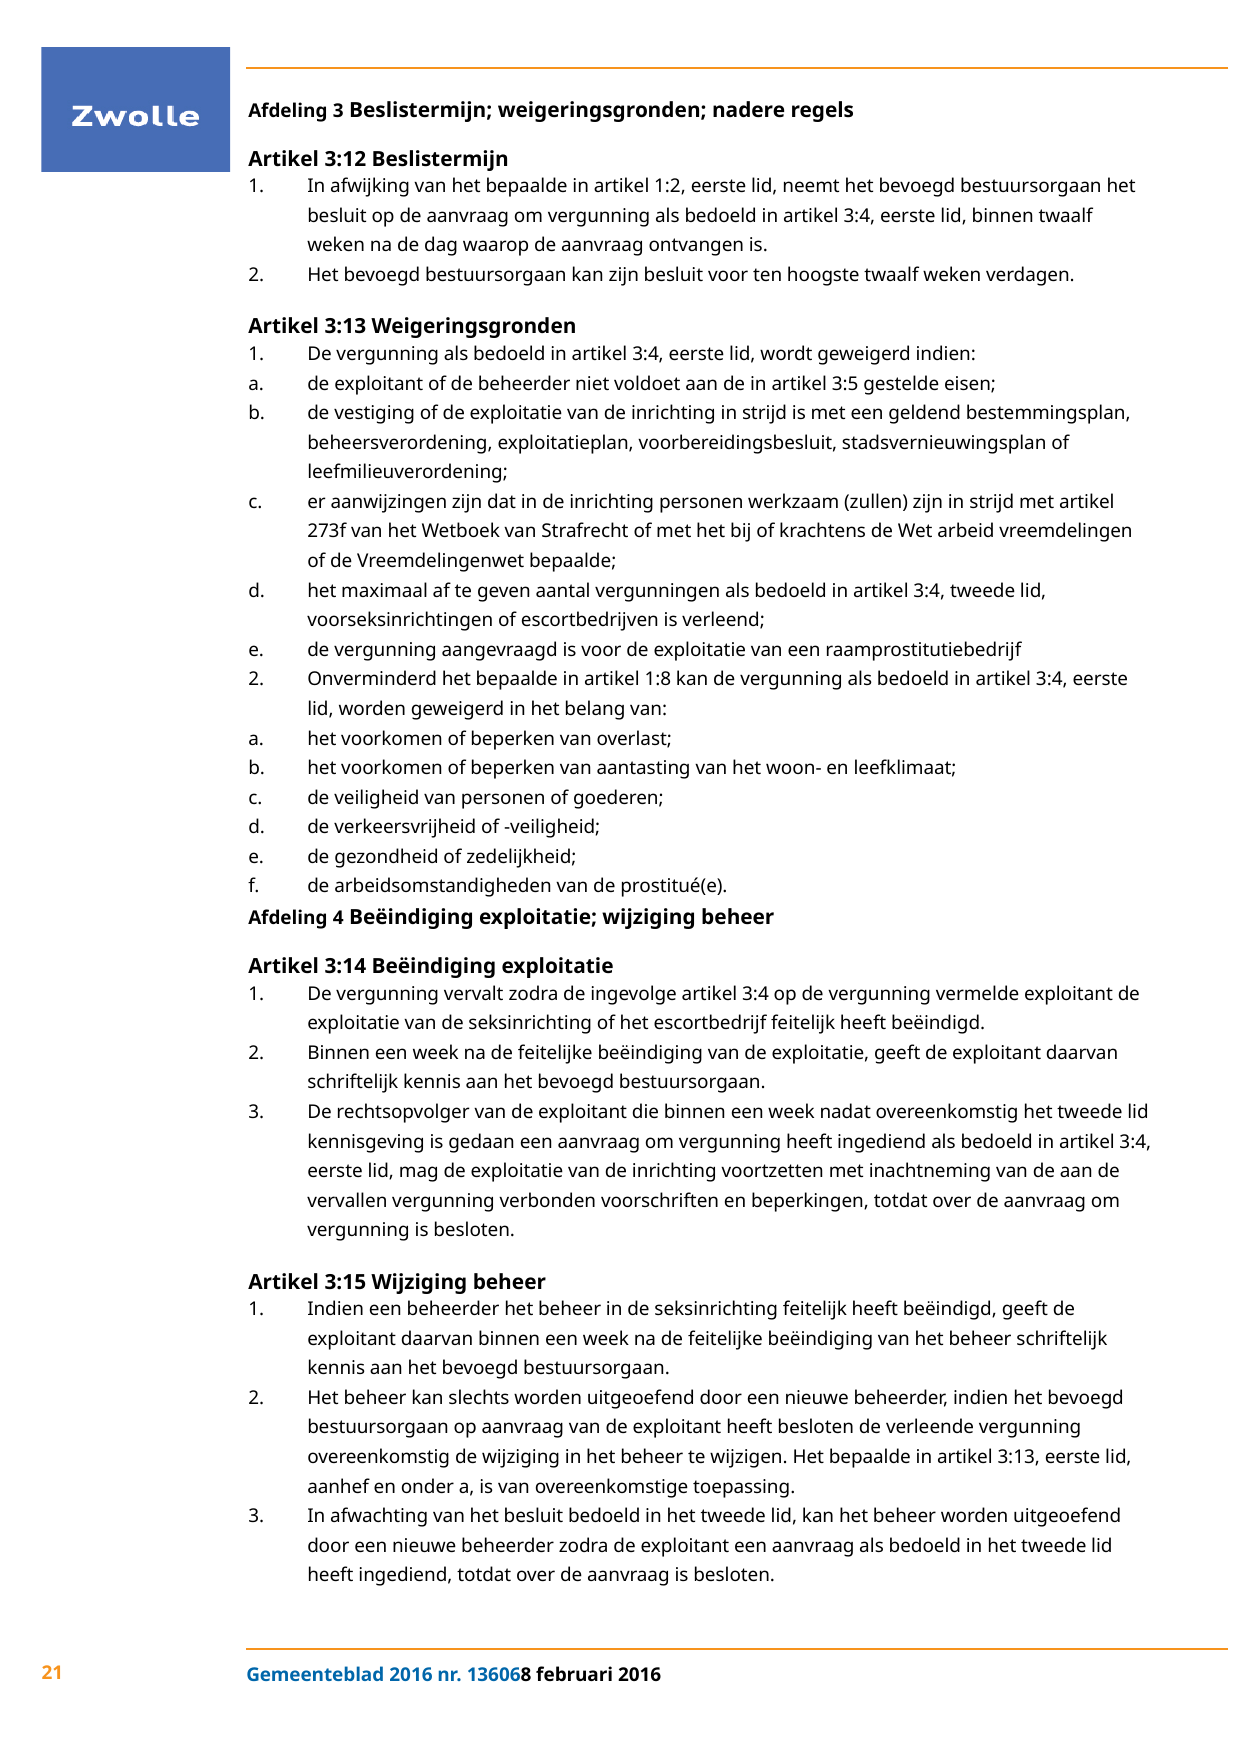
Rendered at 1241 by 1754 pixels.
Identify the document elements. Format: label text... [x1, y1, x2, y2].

list Indien een beheerder het beheer in de seksinrichting feitelijk heeft beëindigd, geeft de exploitant daarvan binnen een week na de feitelijke beëindiging van het beheer schriftelijk kennis aan het bevoegd bestuursorgaan. [248, 1295, 1152, 1380]
list Onverminderd het bepaalde in artikel 1:8 kan de vergunning als bedoeld in artikel 3:4, eerste lid, worden geweigerd in het belang van: [248, 666, 1152, 721]
list De rechtsopvolger van de exploitant die binnen een week nadat overeenkomstig het tweede lid kennisgeving is gedaan een aanvraag om vergunning heeft ingediend als bedoeld in artikel 3:4, eerste lid, mag de exploitatie van de inrichting voortzetten met inachtneming van de aan de vervallen vergunning verbonden voorschriften en beperkingen, totdat over de aanvraag om vergunning is besloten. [248, 1098, 1152, 1242]
list Binnen een week na de feitelijke beëindiging van de exploitatie, geeft de exploitant daarvan schriftelijk kennis aan het bevoegd bestuursorgaan. [248, 1039, 1152, 1094]
list de exploitant of de beheerder niet voldoet aan de in artikel 3:5 gestelde eisen; [248, 370, 1152, 395]
list het maximaal af te geven aantal vergunningen als bedoeld in artikel 3:4, tweede lid, voorseksinrichtingen of escortbedrijven is verleend; [248, 577, 1152, 632]
list er aanwijzingen zijn dat in de inrichting personen werkzaam (zullen) zijn in strijd met artikel 273f van het Wetboek van Strafrecht of met het bij of krachtens de Wet arbeid vreemdelingen of de Vreemdelingenwet bepaalde; [248, 488, 1152, 573]
list de arbeidsomstandigheden van de prostitué(e). [248, 873, 1152, 898]
list In afwijking van het bepaalde in artikel 1:2, eerste lid, neemt het bevoegd bestuursorgaan het besluit op de aanvraag om vergunning als bedoeld in artikel 3:4, eerste lid, binnen twaalf weken na de dag waarop de aanvraag ontvangen is. [248, 172, 1152, 257]
list de vergunning aangevraagd is voor de exploitatie van een raamprostitutiebedrijf [248, 636, 1152, 662]
list de veiligheid van personen of goederen; [248, 784, 1152, 809]
text Afdeling 3 Beslistermijn; weigeringsgronden; nadere regels [248, 95, 1152, 123]
picture [41, 47, 231, 172]
text Artikel 3:13 Weigeringsgronden [248, 312, 1152, 340]
list De vergunning als bedoeld in artikel 3:4, eerste lid, wordt geweigerd indien: [248, 340, 1152, 366]
text Artikel 3:12 Beslistermijn [248, 144, 1152, 172]
list Het bevoegd bestuursorgaan kan zijn besluit voor ten hoogste twaalf weken verdagen. [248, 261, 1152, 287]
list het voorkomen of beperken van overlast; [248, 725, 1152, 750]
list de gezondheid of zedelijkheid; [248, 843, 1152, 869]
text Afdeling 4 Beëindiging exploitatie; wijziging beheer [248, 902, 1152, 931]
list de vestiging of de exploitatie van de inrichting in strijd is met een geldend bestemmingsplan, beheersverordening, exploitatieplan, voorbereidingsbesluit, stadsvernieuwingsplan of leefmilieuverordening; [248, 399, 1152, 484]
list het voorkomen of beperken van aantasting van het woon- en leefklimaat; [248, 754, 1152, 780]
text Artikel 3:15 Wijziging beheer [248, 1267, 1152, 1295]
list Het beheer kan slechts worden uitgeoefend door een nieuwe beheerder, indien het bevoegd bestuursorgaan op aanvraag van de exploitant heeft besloten de verleende vergunning overeenkomstig de wijziging in het beheer te wijzigen. Het bepaalde in artikel 3:13, eerste lid, aanhef en onder a, is van overeenkomstige toepassing. [248, 1384, 1152, 1499]
list de verkeersvrijheid of -veiligheid; [248, 813, 1152, 839]
text Artikel 3:14 Beëindiging exploitatie [248, 951, 1152, 980]
list De vergunning vervalt zodra de ingevolge artikel 3:4 op de vergunning vermelde exploitant de exploitatie van de seksinrichting of het escortbedrijf feitelijk heeft beëindigd. [248, 980, 1152, 1035]
list In afwachting van het besluit bedoeld in het tweede lid, kan het beheer worden uitgeoefend door een nieuwe beheerder zodra de exploitant een aanvraag als bedoeld in het tweede lid heeft ingediend, totdat over de aanvraag is besloten. [248, 1502, 1152, 1587]
